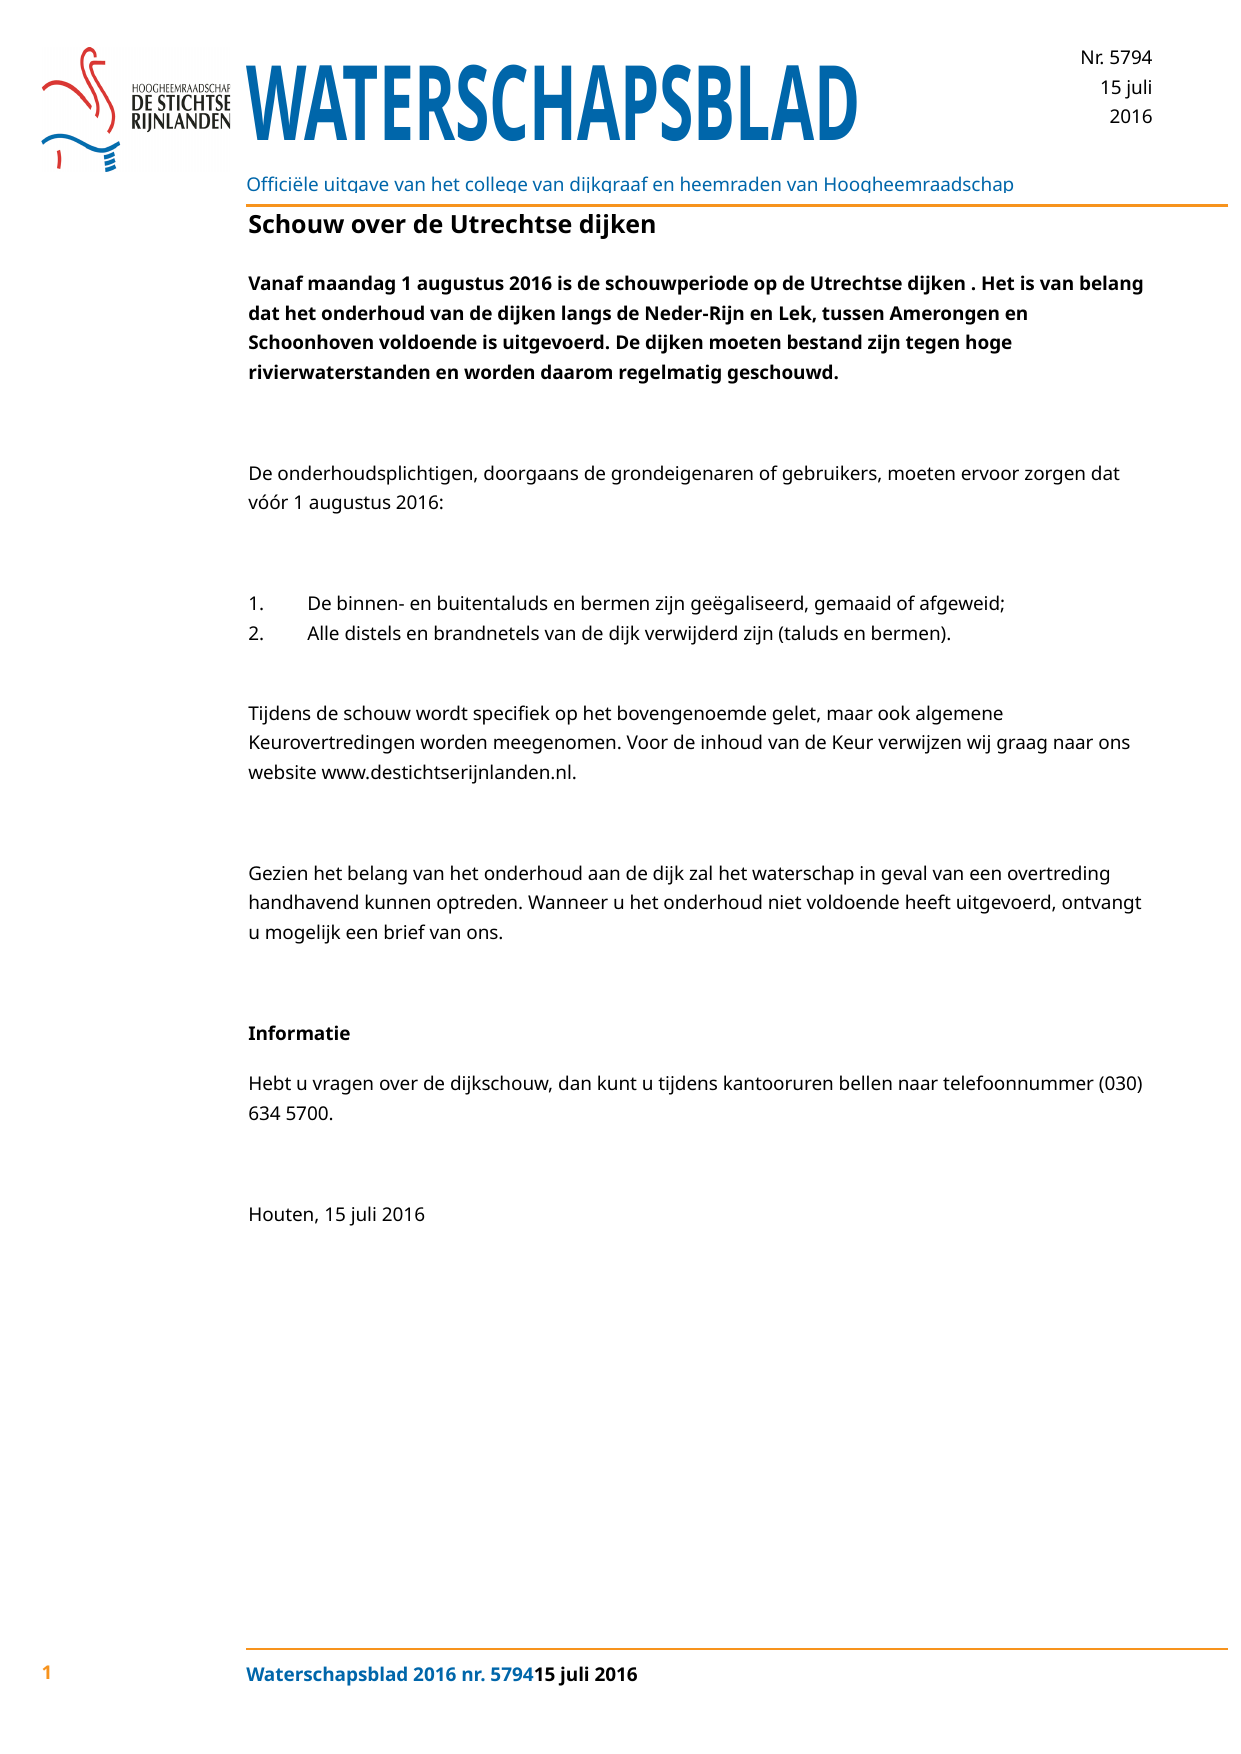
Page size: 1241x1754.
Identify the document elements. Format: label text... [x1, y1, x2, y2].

text Schouw over de Utrechtse dijken [248, 207, 1152, 241]
text Vanaf maandag 1 augustus 2016 is de schouwperiode op de Utrechtse dijken . Het is van belang dat het onderhoud van de dijken langs de Neder-Rijn en Lek, tussen Amerongen en Schoonhoven voldoende is uitgevoerd. De dijken moeten bestand zijn tegen hoge rivierwaterstanden en worden daarom regelmatig geschouwd. [248, 270, 1152, 385]
picture [41, 47, 231, 172]
text Houten, 15 juli 2016 [248, 1201, 1152, 1226]
list Alle distels en brandnetels van de dijk verwijderd zijn (taluds en bermen). [248, 620, 1152, 646]
text Informatie [248, 1020, 1152, 1046]
list De binnen- en buitentaluds en bermen zijn geëgaliseerd, gemaaid of afgeweid; [248, 590, 1152, 616]
text Tijdens de schouw wordt specifiek op het bovengenoemde gelet, maar ook algemene Keurovertredingen worden meegenomen. Voor de inhoud van de Keur verwijzen wij graag naar ons website www.destichtserijnlanden.nl. [248, 700, 1152, 785]
text Gezien het belang van het onderhoud aan de dijk zal het waterschap in geval van een overtreding handhavend kunnen optreden. Wanneer u het onderhoud niet voldoende heeft uitgevoerd, ontvangt u mogelijk een brief van ons. [248, 860, 1152, 945]
text Hebt u vragen over de dijkschouw, dan kunt u tijdens kantooruren bellen naar telefoonnummer (030) 634 5700. [248, 1070, 1152, 1126]
text De onderhoudsplichtigen, doorgaans de grondeigenaren of gebruikers, moeten ervoor zorgen dat vóór 1 augustus 2016: [248, 460, 1152, 515]
